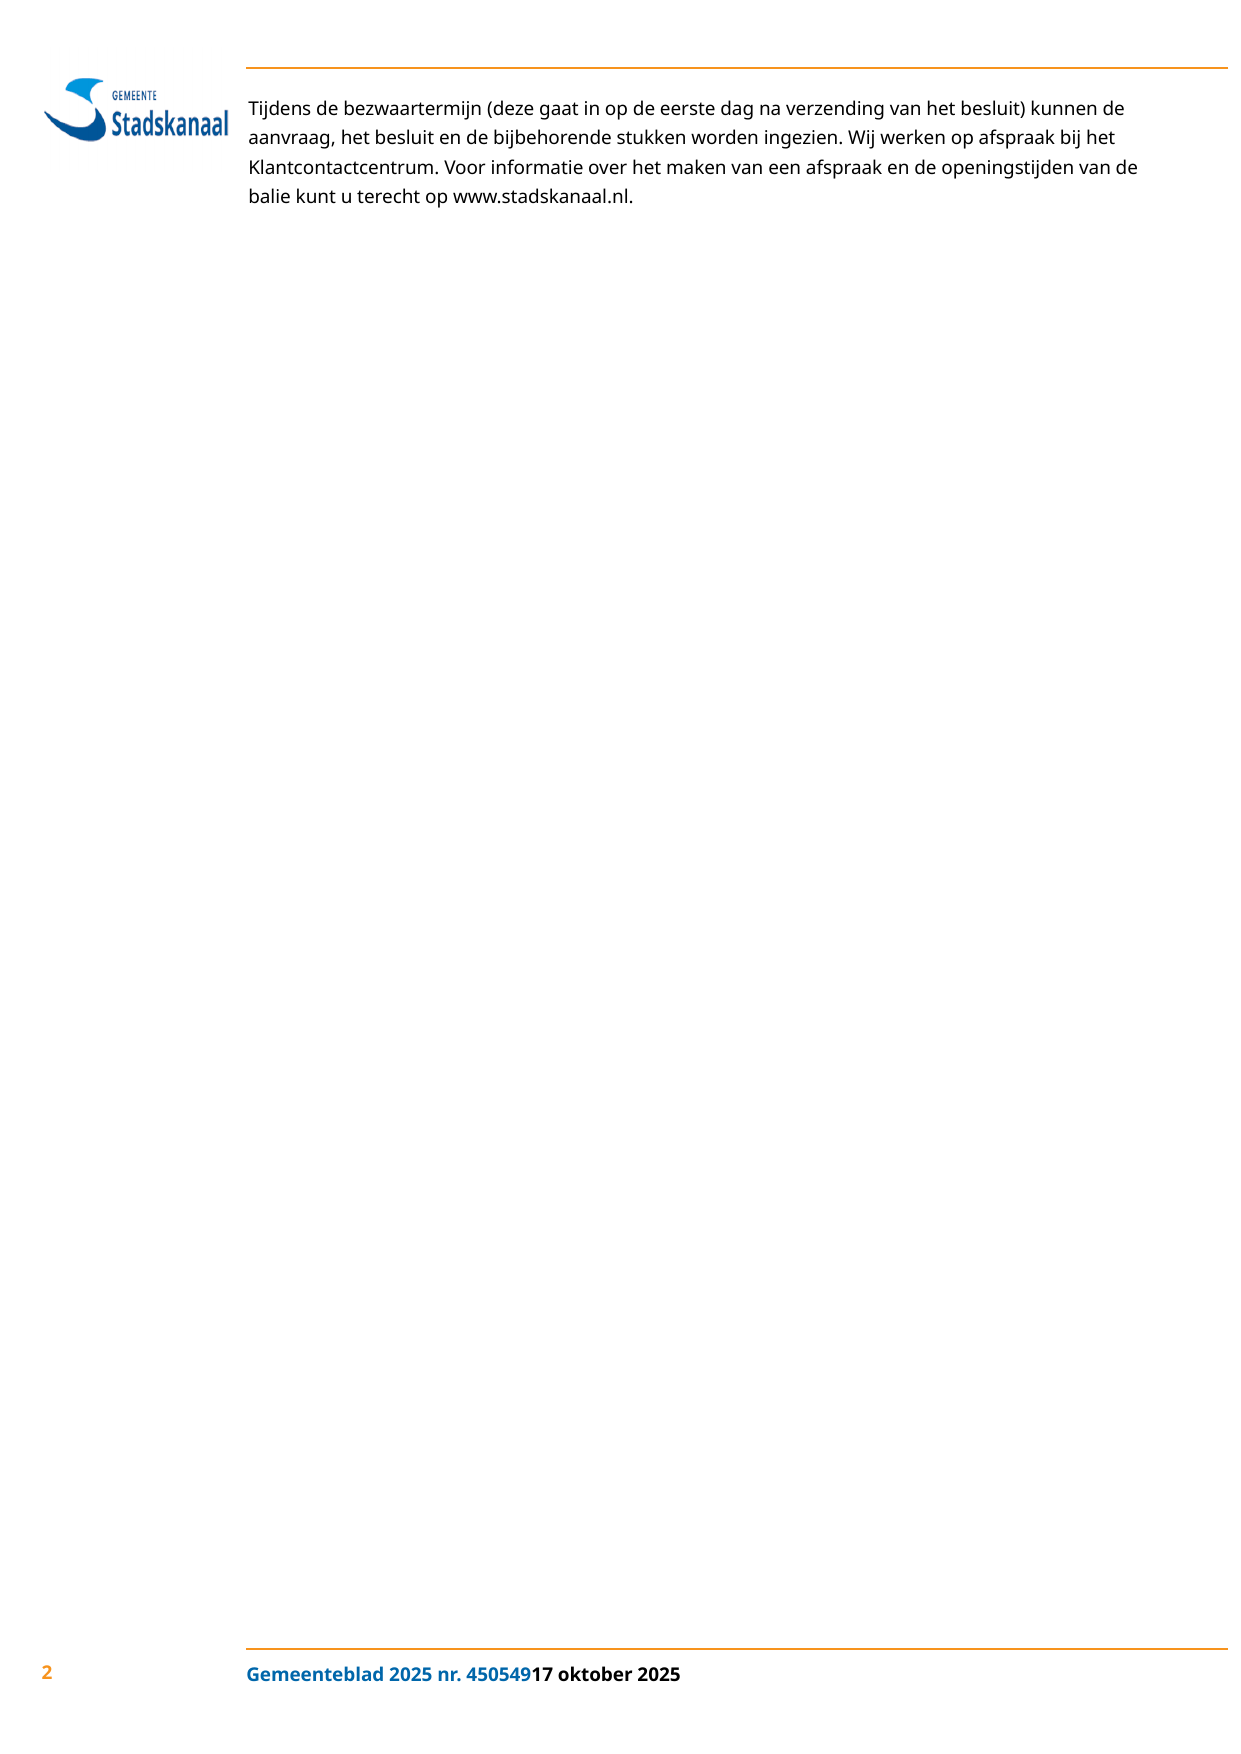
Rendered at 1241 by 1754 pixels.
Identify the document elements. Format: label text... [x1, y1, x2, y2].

picture [41, 47, 231, 172]
text Tijdens de bezwaartermijn (deze gaat in op de eerste dag na verzending van het besluit) kunnen de aanvraag, het besluit en de bijbehorende stukken worden ingezien. Wij werken op afspraak bij het Klantcontactcentrum. Voor informatie over het maken van een afspraak en de openingstijden van de balie kunt u terecht op www.stadskanaal.nl. [248, 95, 1152, 209]
